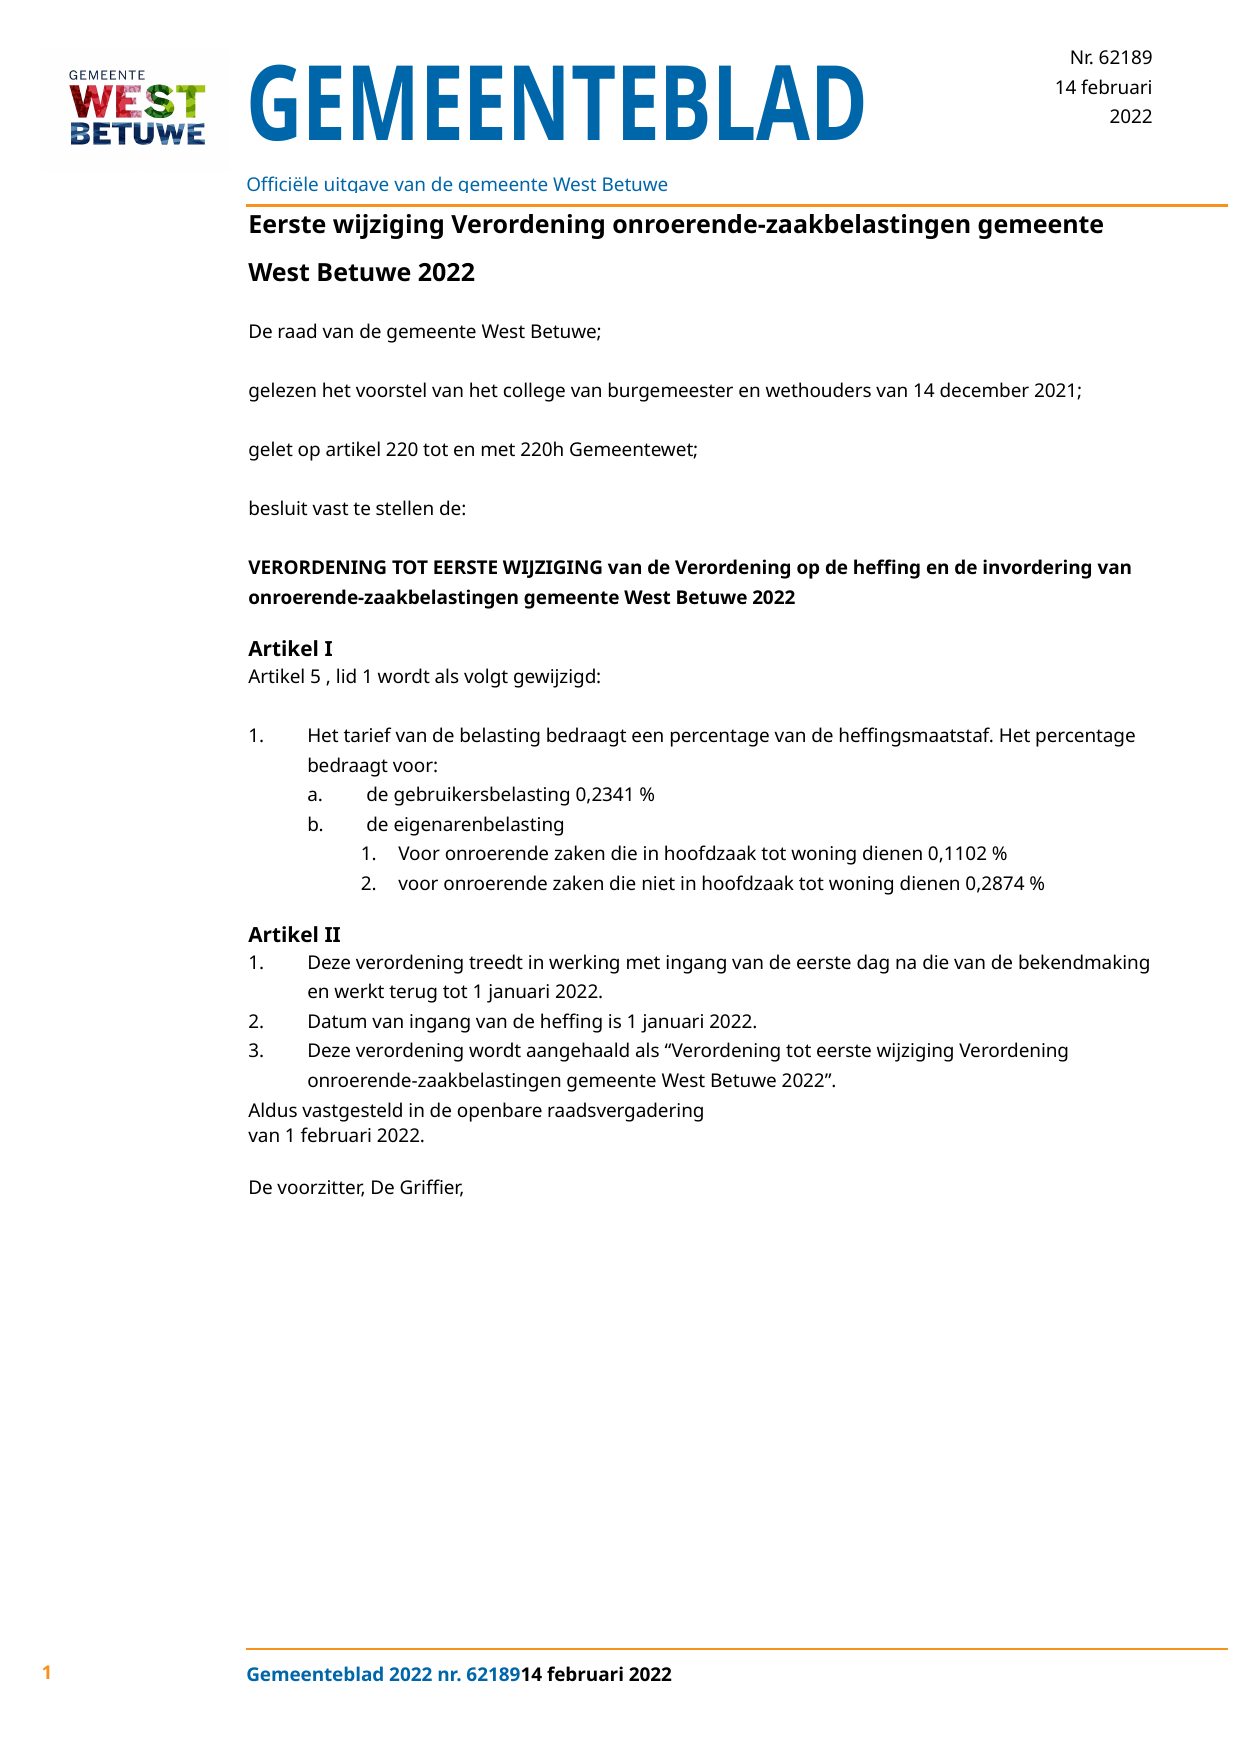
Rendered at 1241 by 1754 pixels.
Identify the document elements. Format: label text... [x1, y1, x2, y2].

text Eerste wijziging Verordening onroerende-zaakbelastingen gemeente West Betuwe 2022 [248, 207, 1152, 288]
text Artikel II [248, 921, 1152, 949]
list Het tarief van de belasting bedraagt een percentage van de heffingsmaatstaf. Het percentage bedraagt voor: [248, 722, 1152, 777]
text Artikel 5 , lid 1 wordt als volgt gewijzigd: [248, 663, 1152, 689]
list Deze verordening wordt aangehaald als “Verordening tot eerste wijziging Verordening onroerende-zaakbelastingen gemeente West Betuwe 2022”. [248, 1038, 1152, 1093]
text gelet op artikel 220 tot en met 220h Gemeentewet; [248, 436, 1152, 462]
text Artikel I [248, 634, 1152, 663]
list Deze verordening treedt in werking met ingang van de eerste dag na die van de bekendmaking en werkt terug tot 1 januari 2022. [248, 949, 1152, 1004]
text De voorzitter, De Griffier, [248, 1174, 1152, 1200]
list de gebruikersbelasting 0,2341 % [307, 781, 1152, 807]
list de eigenarenbelasting [307, 811, 1152, 837]
list voor onroerende zaken die niet in hoofdzaak tot woning dienen 0,2874 % [361, 870, 1152, 896]
text VERORDENING TOT EERSTE WIJZIGING van de Verordening op de heffing en de invordering van onroerende-zaakbelastingen gemeente West Betuwe 2022 [248, 554, 1152, 610]
text Aldus vastgesteld in de openbare raadsvergadering [248, 1097, 1152, 1123]
text besluit vast te stellen de: [248, 495, 1152, 521]
text gelezen het voorstel van het college van burgemeester en wethouders van 14 december 2021; [248, 377, 1152, 403]
picture [41, 47, 231, 172]
text De raad van de gemeente West Betuwe; [248, 318, 1152, 344]
text van 1 februari 2022. [248, 1123, 1152, 1148]
list Datum van ingang van de heffing is 1 januari 2022. [248, 1008, 1152, 1034]
list Voor onroerende zaken die in hoofdzaak tot woning dienen 0,1102 % [361, 841, 1152, 866]
